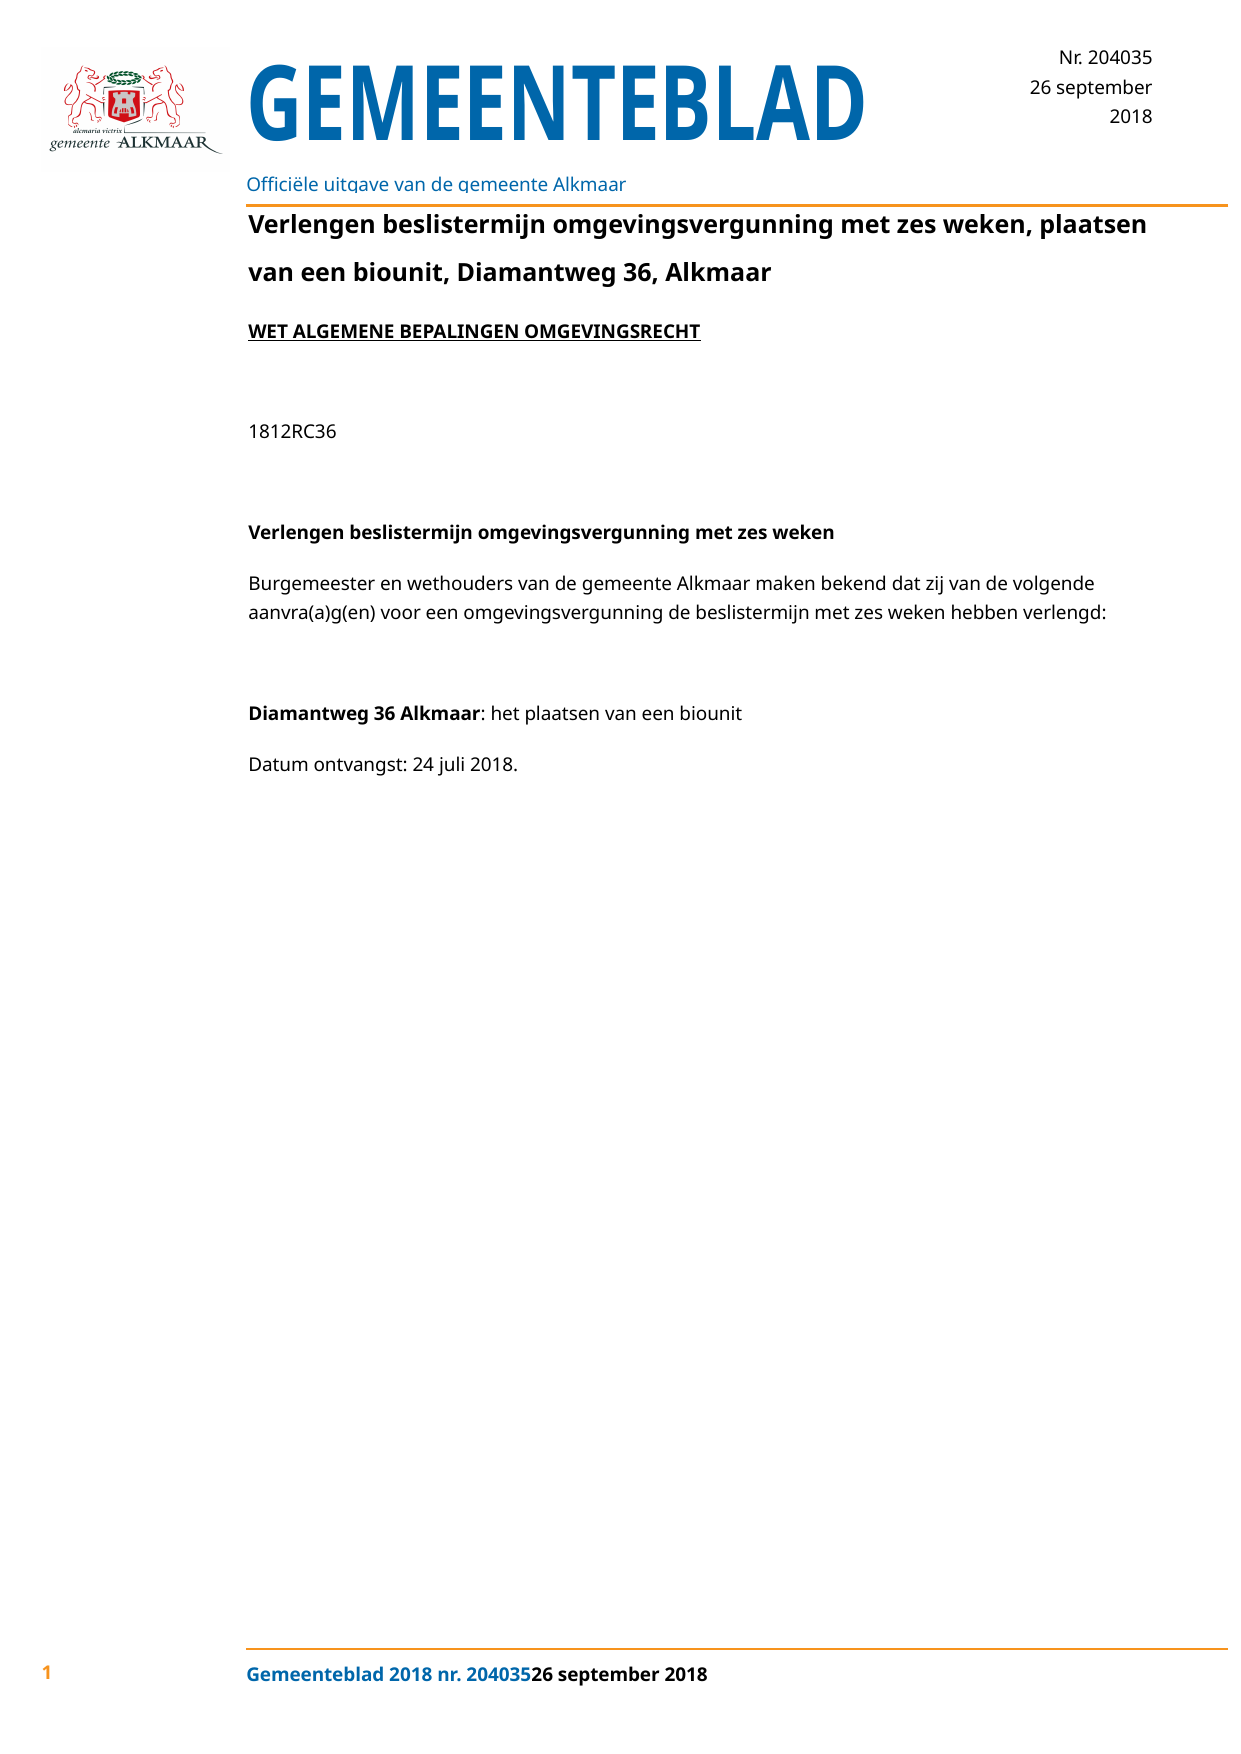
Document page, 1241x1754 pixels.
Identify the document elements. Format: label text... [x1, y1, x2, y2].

text Burgemeester en wethouders van de gemeente Alkmaar maken bekend dat zij van de volgende aanvra(a)g(en) voor een omgevingsvergunning de beslistermijn met zes weken hebben verlengd: [248, 570, 1152, 625]
text Datum ontvangst: 24 juli 2018. [248, 751, 1152, 777]
picture [41, 47, 231, 172]
text Diamantweg 36 Alkmaar: het plaatsen van een biounit [248, 700, 1152, 726]
text 1812RC36 [248, 419, 1152, 444]
text Verlengen beslistermijn omgevingsvergunning met zes weken, plaatsen van een biounit, Diamantweg 36, Alkmaar [248, 207, 1152, 288]
text Verlengen beslistermijn omgevingsvergunning met zes weken [248, 519, 1152, 545]
text WET ALGEMENE BEPALINGEN OMGEVINGSRECHT [248, 318, 1152, 344]
